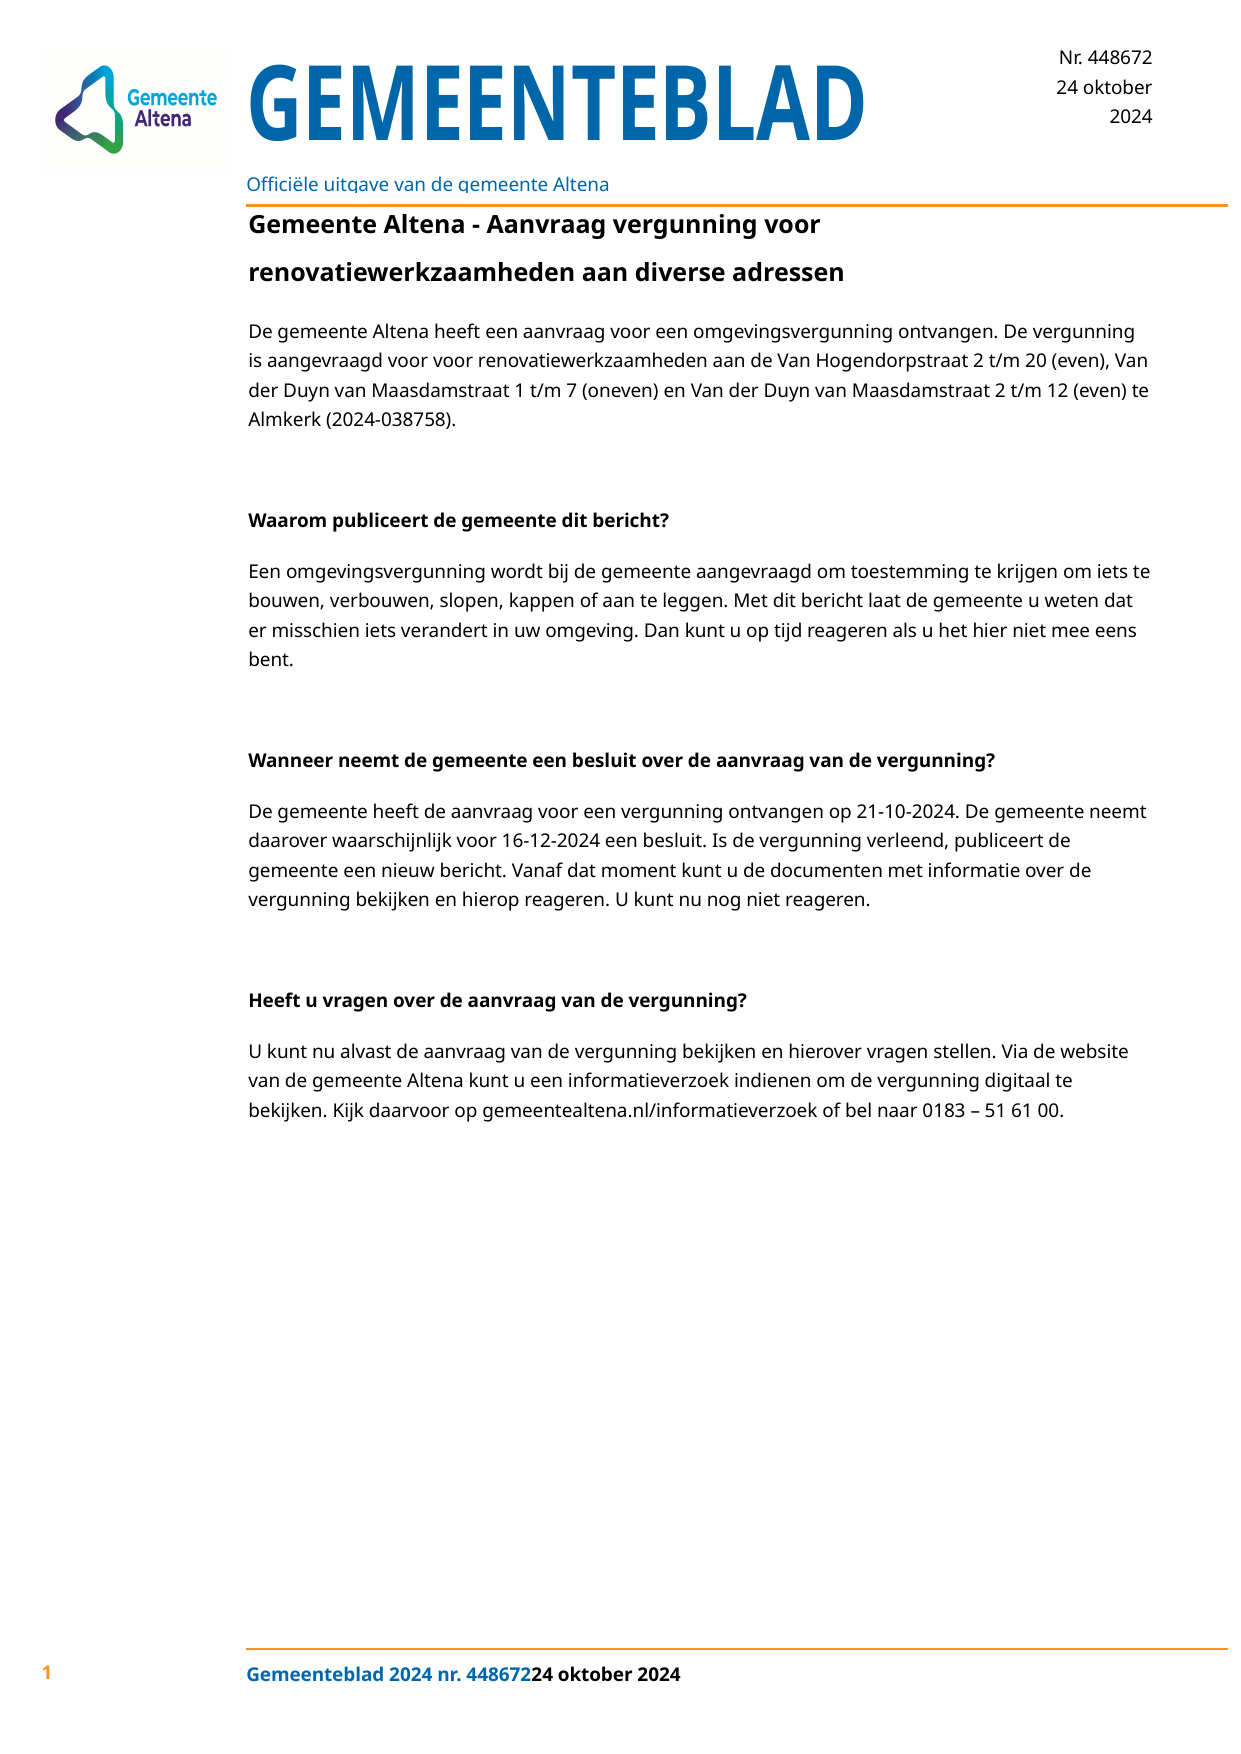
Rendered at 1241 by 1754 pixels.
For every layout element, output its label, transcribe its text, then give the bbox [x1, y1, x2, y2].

text Een omgevingsvergunning wordt bij de gemeente aangevraagd om toestemming te krijgen om iets te bouwen, verbouwen, slopen, kappen of aan te leggen. Met dit bericht laat de gemeente u weten dat er misschien iets verandert in uw omgeving. Dan kunt u op tijd reageren als u het hier niet mee eens bent. [248, 558, 1152, 672]
text Heeft u vragen over de aanvraag van de vergunning? [248, 987, 1152, 1013]
text Wanneer neemt de gemeente een besluit over de aanvraag van de vergunning? [248, 747, 1152, 773]
text Gemeente Altena - Aanvraag vergunning voor renovatiewerkzaamheden aan diverse adressen [248, 207, 1152, 288]
text De gemeente heeft de aanvraag voor een vergunning ontvangen op 21-10-2024. De gemeente neemt daarover waarschijnlijk voor 16-12-2024 een besluit. Is de vergunning verleend, publiceert de gemeente een nieuw bericht. Vanaf dat moment kunt u de documenten met informatie over de vergunning bekijken en hierop reageren. U kunt nu nog niet reageren. [248, 798, 1152, 912]
text U kunt nu alvast de aanvraag van de vergunning bekijken en hierover vragen stellen. Via de website van de gemeente Altena kunt u een informatieverzoek indienen om de vergunning digitaal te bekijken. Kijk daarvoor op gemeentealtena.nl/informatieverzoek of bel naar 0183 – 51 61 00. [248, 1038, 1152, 1123]
picture [41, 47, 231, 172]
text De gemeente Altena heeft een aanvraag voor een omgevingsvergunning ontvangen. De vergunning is aangevraagd voor voor renovatiewerkzaamheden aan de Van Hogendorpstraat 2 t/m 20 (even), Van der Duyn van Maasdamstraat 1 t/m 7 (oneven) en Van der Duyn van Maasdamstraat 2 t/m 12 (even) te Almkerk (2024-038758). [248, 318, 1152, 432]
text Waarom publiceert de gemeente dit bericht? [248, 507, 1152, 533]
